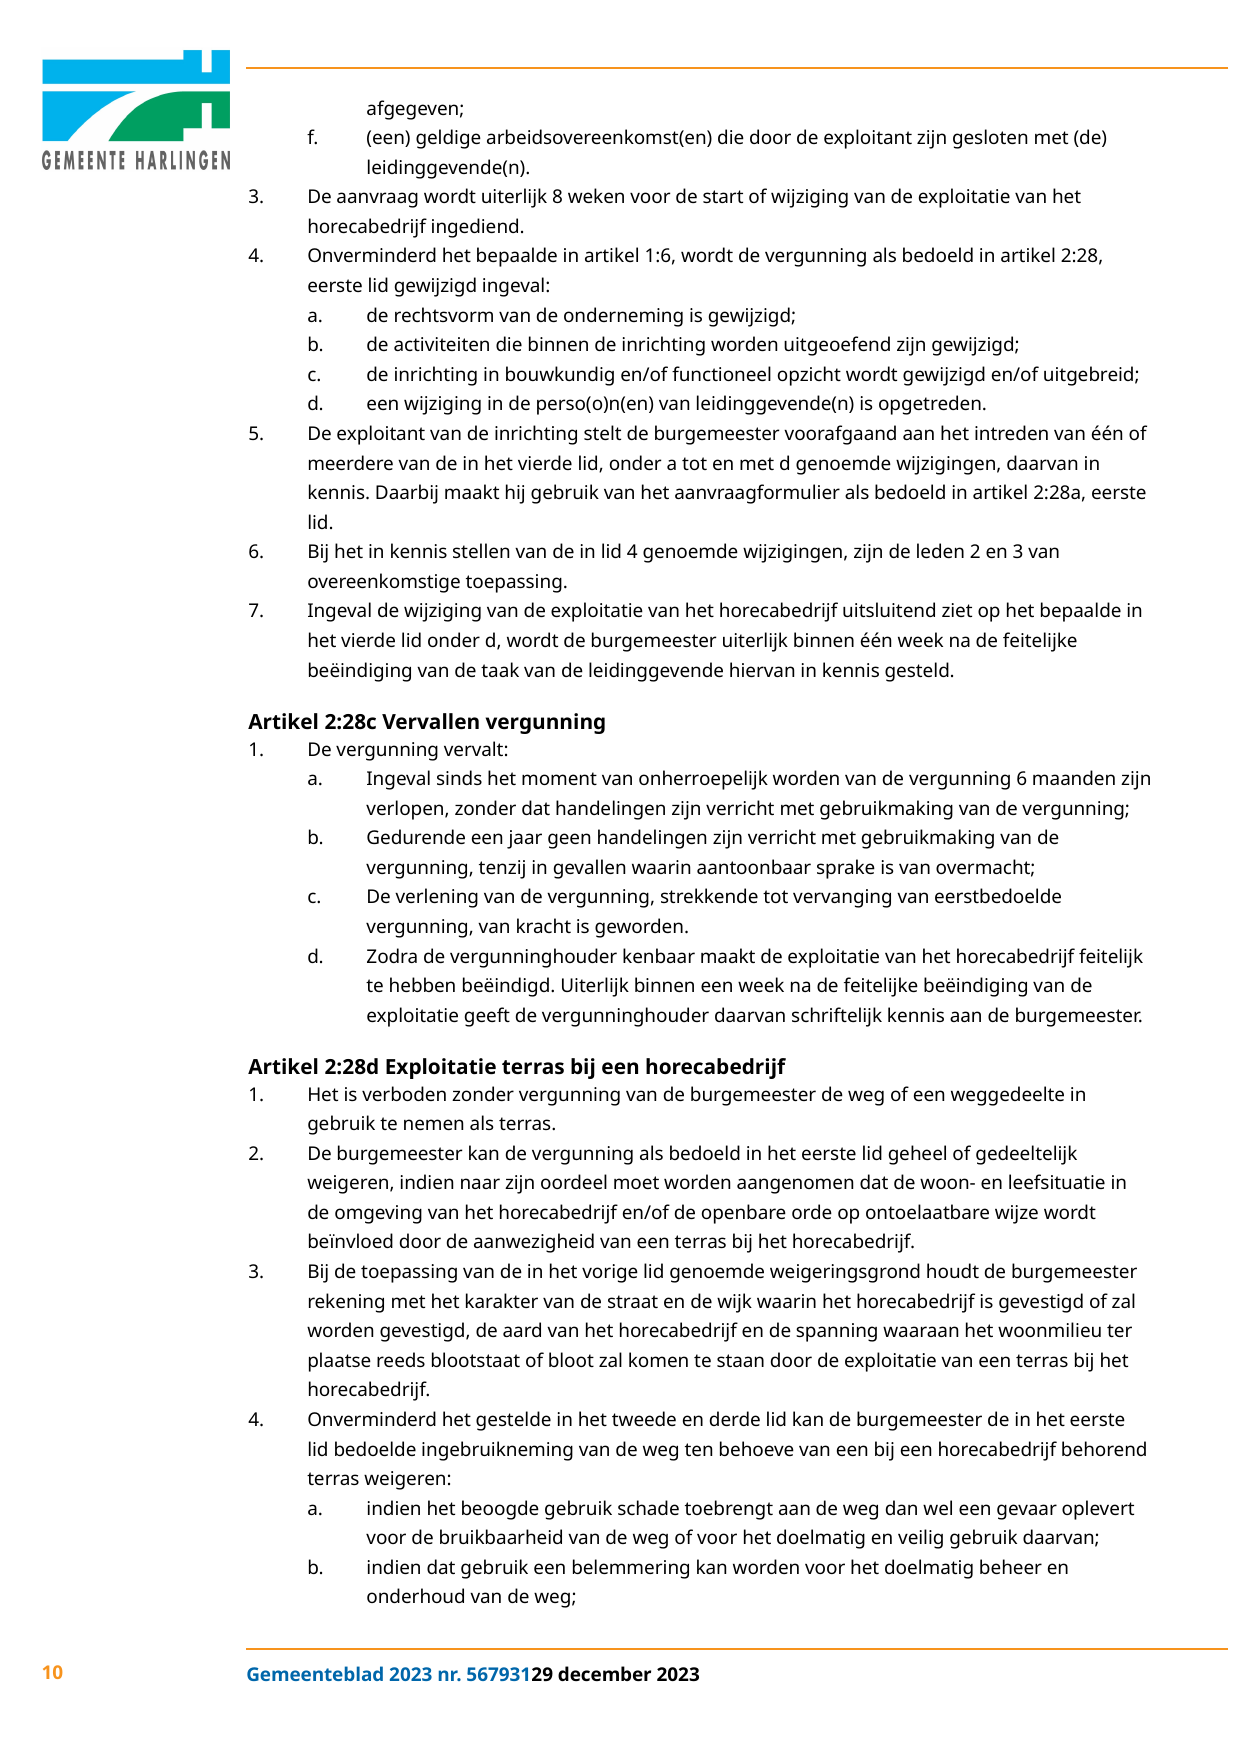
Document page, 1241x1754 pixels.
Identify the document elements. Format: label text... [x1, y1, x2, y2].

list De exploitant van de inrichting stelt de burgemeester voorafgaand aan het intreden van één of meerdere van de in het vierde lid, onder a tot en met d genoemde wijzigingen, daarvan in kennis. Daarbij maakt hij gebruik van het aanvraagformulier als bedoeld in artikel 2:28a, eerste lid. [248, 420, 1152, 535]
text Artikel 2:28c Vervallen vergunning [248, 707, 1152, 736]
list indien dat gebruik een belemmering kan worden voor het doelmatig beheer en onderhoud van de weg; [307, 1554, 1152, 1609]
text Artikel 2:28d Exploitatie terras bij een horecabedrijf [248, 1052, 1152, 1081]
list Bij het in kennis stellen van de in lid 4 genoemde wijzigingen, zijn de leden 2 en 3 van overeenkomstige toepassing. [248, 538, 1152, 594]
list (een) geldige arbeidsovereenkomst(en) die door de exploitant zijn gesloten met (de) leidinggevende(n). [307, 124, 1152, 180]
list De burgemeester kan de vergunning als bedoeld in het eerste lid geheel of gedeeltelijk weigeren, indien naar zijn oordeel moet worden aangenomen dat de woon- en leefsituatie in de omgeving van het horecabedrijf en/of de openbare orde op ontoelaatbare wijze wordt beïnvloed door de aanwezigheid van een terras bij het horecabedrijf. [248, 1140, 1152, 1254]
list Het is verboden zonder vergunning van de burgemeester de weg of een weggedeelte in gebruik te nemen als terras. [248, 1081, 1152, 1136]
list Onverminderd het gestelde in het tweede en derde lid kan de burgemeester de in het eerste lid bedoelde ingebruikneming van de weg ten behoeve van een bij een horecabedrijf behorend terras weigeren: [248, 1406, 1152, 1491]
list De vergunning vervalt: [248, 736, 1152, 761]
list Bij de toepassing van de in het vorige lid genoemde weigeringsgrond houdt de burgemeester rekening met het karakter van de straat en de wijk waarin het horecabedrijf is gevestigd of zal worden gevestigd, de aard van het horecabedrijf en de spanning waaraan het woonmilieu ter plaatse reeds blootstaat of bloot zal komen te staan door de exploitatie van een terras bij het horecabedrijf. [248, 1258, 1152, 1402]
list de inrichting in bouwkundig en/of functioneel opzicht wordt gewijzigd en/of uitgebreid; [307, 361, 1152, 387]
list de activiteiten die binnen de inrichting worden uitgeoefend zijn gewijzigd; [307, 331, 1152, 357]
list Ingeval sinds het moment van onherroepelijk worden van de vergunning 6 maanden zijn verlopen, zonder dat handelingen zijn verricht met gebruikmaking van de vergunning; [307, 765, 1152, 821]
list Zodra de vergunninghouder kenbaar maakt de exploitatie van het horecabedrijf feitelijk te hebben beëindigd. Uiterlijk binnen een week na de feitelijke beëindiging van de exploitatie geeft de vergunninghouder daarvan schriftelijk kennis aan de burgemeester. [307, 943, 1152, 1028]
list Gedurende een jaar geen handelingen zijn verricht met gebruikmaking van de vergunning, tenzij in gevallen waarin aantoonbaar sprake is van overmacht; [307, 824, 1152, 880]
picture [41, 47, 231, 172]
list De verlening van de vergunning, strekkende tot vervanging van eerstbedoelde vergunning, van kracht is geworden. [307, 884, 1152, 939]
list afgegeven; [307, 95, 1152, 121]
list Onverminderd het bepaalde in artikel 1:6, wordt de vergunning als bedoeld in artikel 2:28, eerste lid gewijzigd ingeval: [248, 243, 1152, 298]
list de rechtsvorm van de onderneming is gewijzigd; [307, 302, 1152, 328]
list een wijziging in de perso(o)n(en) van leidinggevende(n) is opgetreden. [307, 391, 1152, 416]
list De aanvraag wordt uiterlijk 8 weken voor de start of wijziging van de exploitatie van het horecabedrijf ingediend. [248, 183, 1152, 239]
list Ingeval de wijziging van de exploitatie van het horecabedrijf uitsluitend ziet op het bepaalde in het vierde lid onder d, wordt de burgemeester uiterlijk binnen één week na de feitelijke beëindiging van de taak van de leidinggevende hiervan in kennis gesteld. [248, 598, 1152, 683]
list indien het beoogde gebruik schade toebrengt aan de weg dan wel een gevaar oplevert voor de bruikbaarheid van de weg of voor het doelmatig en veilig gebruik daarvan; [307, 1495, 1152, 1550]
